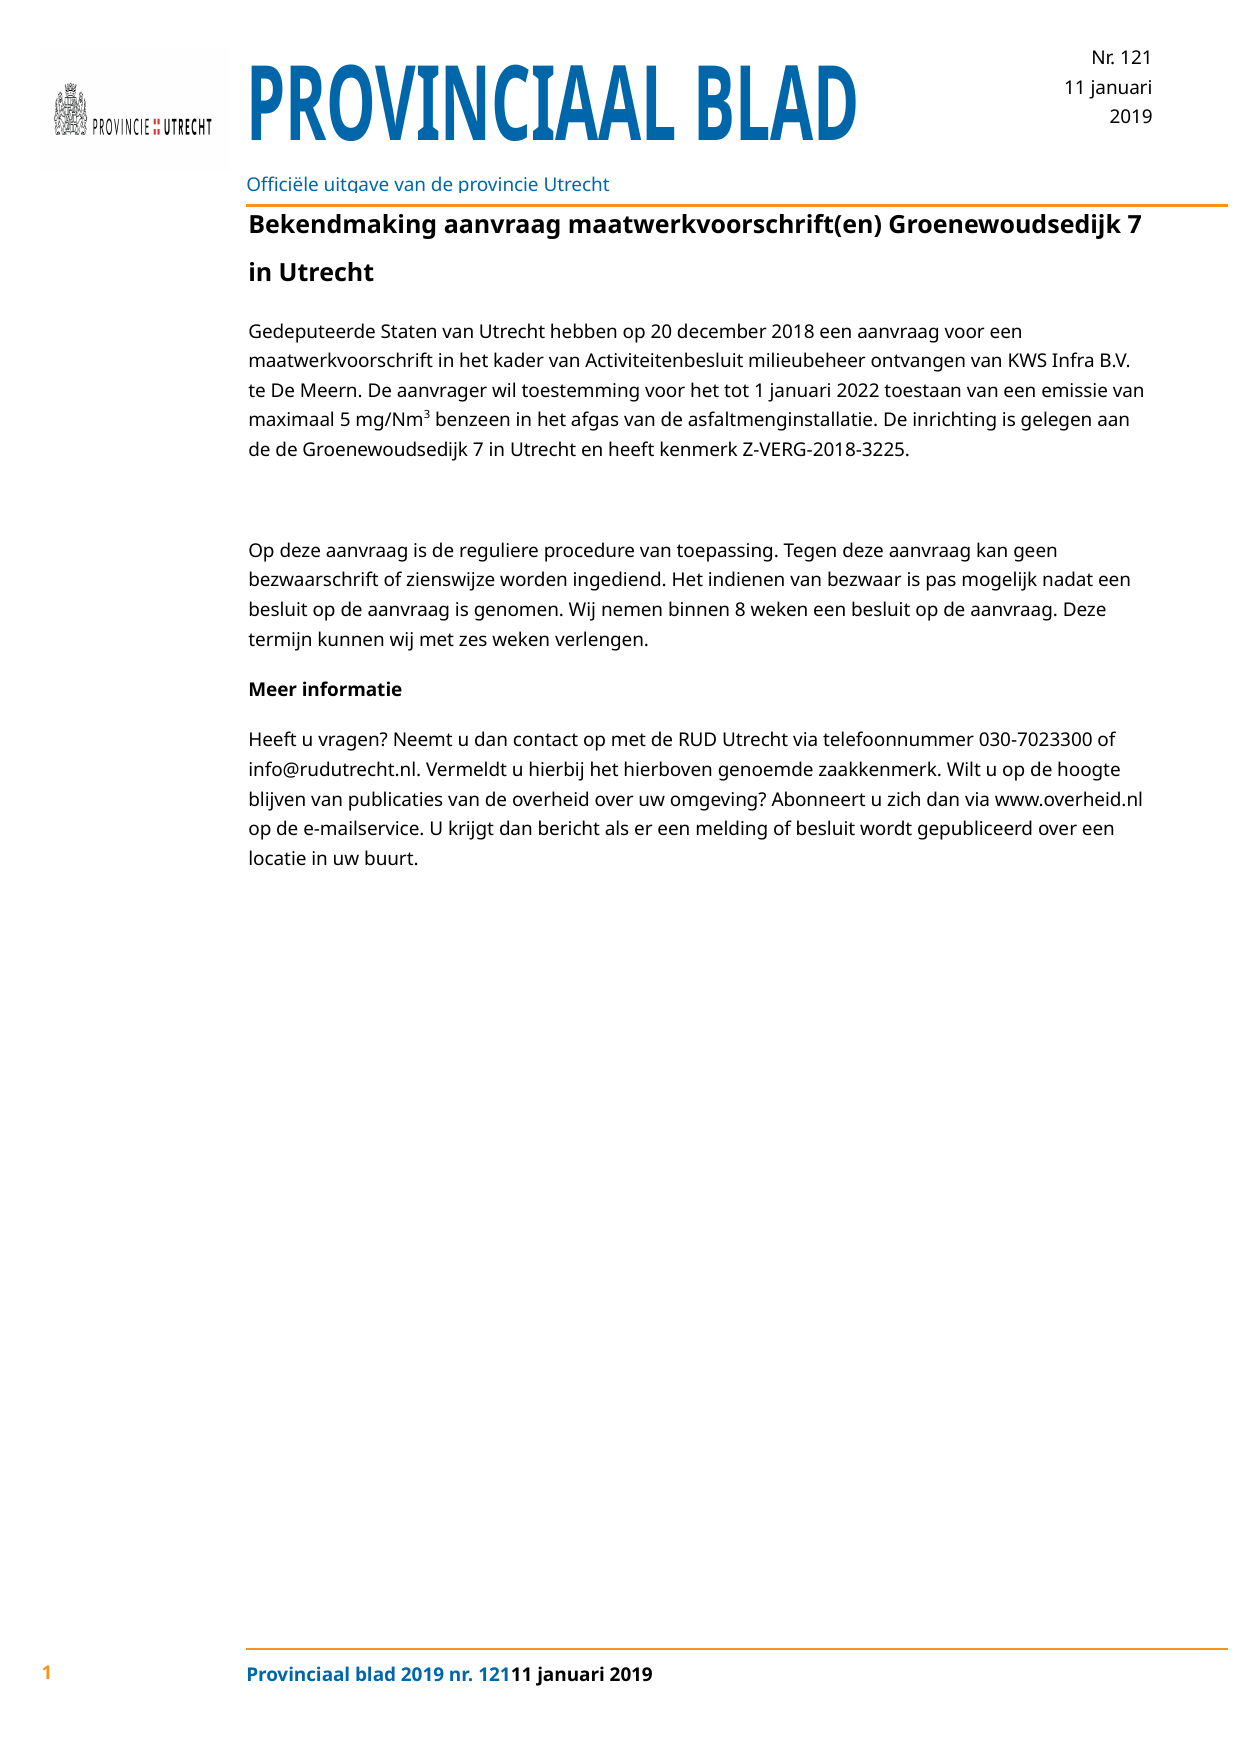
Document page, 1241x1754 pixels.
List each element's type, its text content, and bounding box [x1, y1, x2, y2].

text Gedeputeerde Staten van Utrecht hebben op 20 december 2018 een aanvraag voor een maatwerkvoorschrift in het kader van Activiteitenbesluit milieubeheer ontvangen van KWS Infra B.V. te De Meern. De aanvrager wil toestemming voor het tot 1 januari 2022 toestaan van een emissie van maximaal 5 mg/Nm3 benzeen in het afgas van de asfaltmenginstallatie. De inrichting is gelegen aan de de Groenewoudsedijk 7 in Utrecht en heeft kenmerk Z-VERG-2018-3225. [248, 318, 1152, 462]
text Heeft u vragen? Neemt u dan contact op met de RUD Utrecht via telefoonnummer 030-7023300 of info@rudutrecht.nl. Vermeldt u hierbij het hierboven genoemde zaakkenmerk. Wilt u op de hoogte blijven van publicaties van de overheid over uw omgeving? Abonneert u zich dan via www.overheid.nl op de e-mailservice. U krijgt dan bericht als er een melding of besluit wordt gepubliceerd over een locatie in uw buurt. [248, 727, 1152, 871]
text Bekendmaking aanvraag maatwerkvoorschrift(en) Groenewoudsedijk 7 in Utrecht [248, 207, 1152, 288]
picture [41, 47, 231, 172]
text Meer informatie [248, 676, 1152, 702]
text Op deze aanvraag is de reguliere procedure van toepassing. Tegen deze aanvraag kan geen bezwaarschrift of zienswijze worden ingediend. Het indienen van bezwaar is pas mogelijk nadat een besluit op de aanvraag is genomen. Wij nemen binnen 8 weken een besluit op de aanvraag. Deze termijn kunnen wij met zes weken verlengen. [248, 537, 1152, 652]
